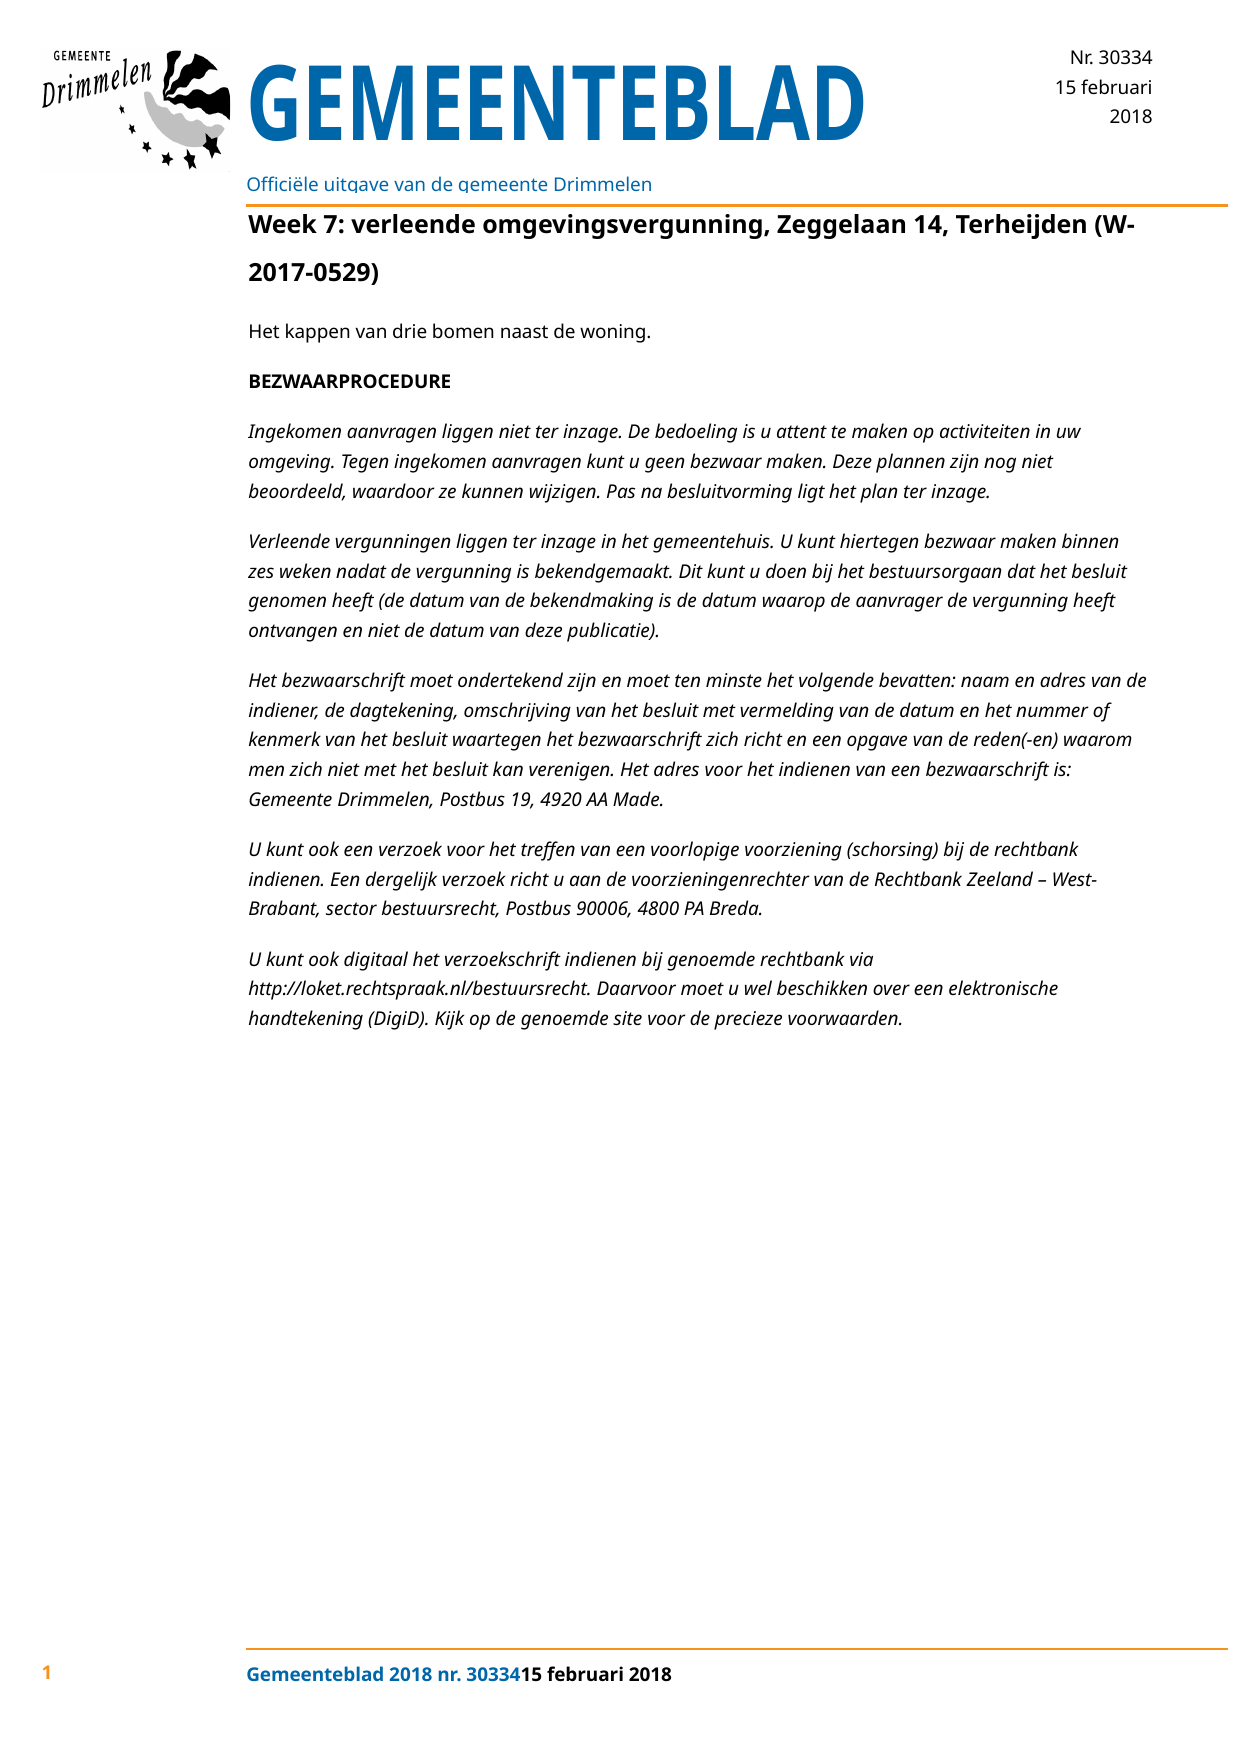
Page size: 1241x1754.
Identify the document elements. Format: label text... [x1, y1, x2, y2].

text Week 7: verleende omgevingsvergunning, Zeggelaan 14, Terheijden (W-2017-0529) [248, 207, 1152, 288]
picture [41, 47, 231, 172]
text U kunt ook digitaal het verzoekschrift indienen bij genoemde rechtbank via http://loket.rechtspraak.nl/bestuursrecht. Daarvoor moet u wel beschikken over een elektronische handtekening (DigiD). Kijk op de genoemde site voor de precieze voorwaarden. [248, 946, 1152, 1031]
text U kunt ook een verzoek voor het treffen van een voorlopige voorziening (schorsing) bij de rechtbank indienen. Een dergelijk verzoek richt u aan de voorzieningenrechter van de Rechtbank Zeeland – West-Brabant, sector bestuursrecht, Postbus 90006, 4800 PA Breda. [248, 836, 1152, 921]
text BEZWAARPROCEDURE [248, 368, 1152, 394]
text Het kappen van drie bomen naast de woning. [248, 318, 1152, 344]
text Ingekomen aanvragen liggen niet ter inzage. De bedoeling is u attent te maken op activiteiten in uw omgeving. Tegen ingekomen aanvragen kunt u geen bezwaar maken. Deze plannen zijn nog niet beoordeeld, waardoor ze kunnen wijzigen. Pas na besluitvorming ligt het plan ter inzage. [248, 419, 1152, 504]
text Het bezwaarschrift moet ondertekend zijn en moet ten minste het volgende bevatten: naam en adres van de indiener, de dagtekening, omschrijving van het besluit met vermelding van de datum en het nummer of kenmerk van het besluit waartegen het bezwaarschrift zich richt en een opgave van de reden(-en) waarom men zich niet met het besluit kan verenigen. Het adres voor het indienen van een bezwaarschrift is: Gemeente Drimmelen, Postbus 19, 4920 AA Made. [248, 667, 1152, 812]
text Verleende vergunningen liggen ter inzage in het gemeentehuis. U kunt hiertegen bezwaar maken binnen zes weken nadat de vergunning is bekendgemaakt. Dit kunt u doen bij het bestuursorgaan dat het besluit genomen heeft (de datum van de bekendmaking is de datum waarop de aanvrager de vergunning heeft ontvangen en niet de datum van deze publicatie). [248, 528, 1152, 643]
